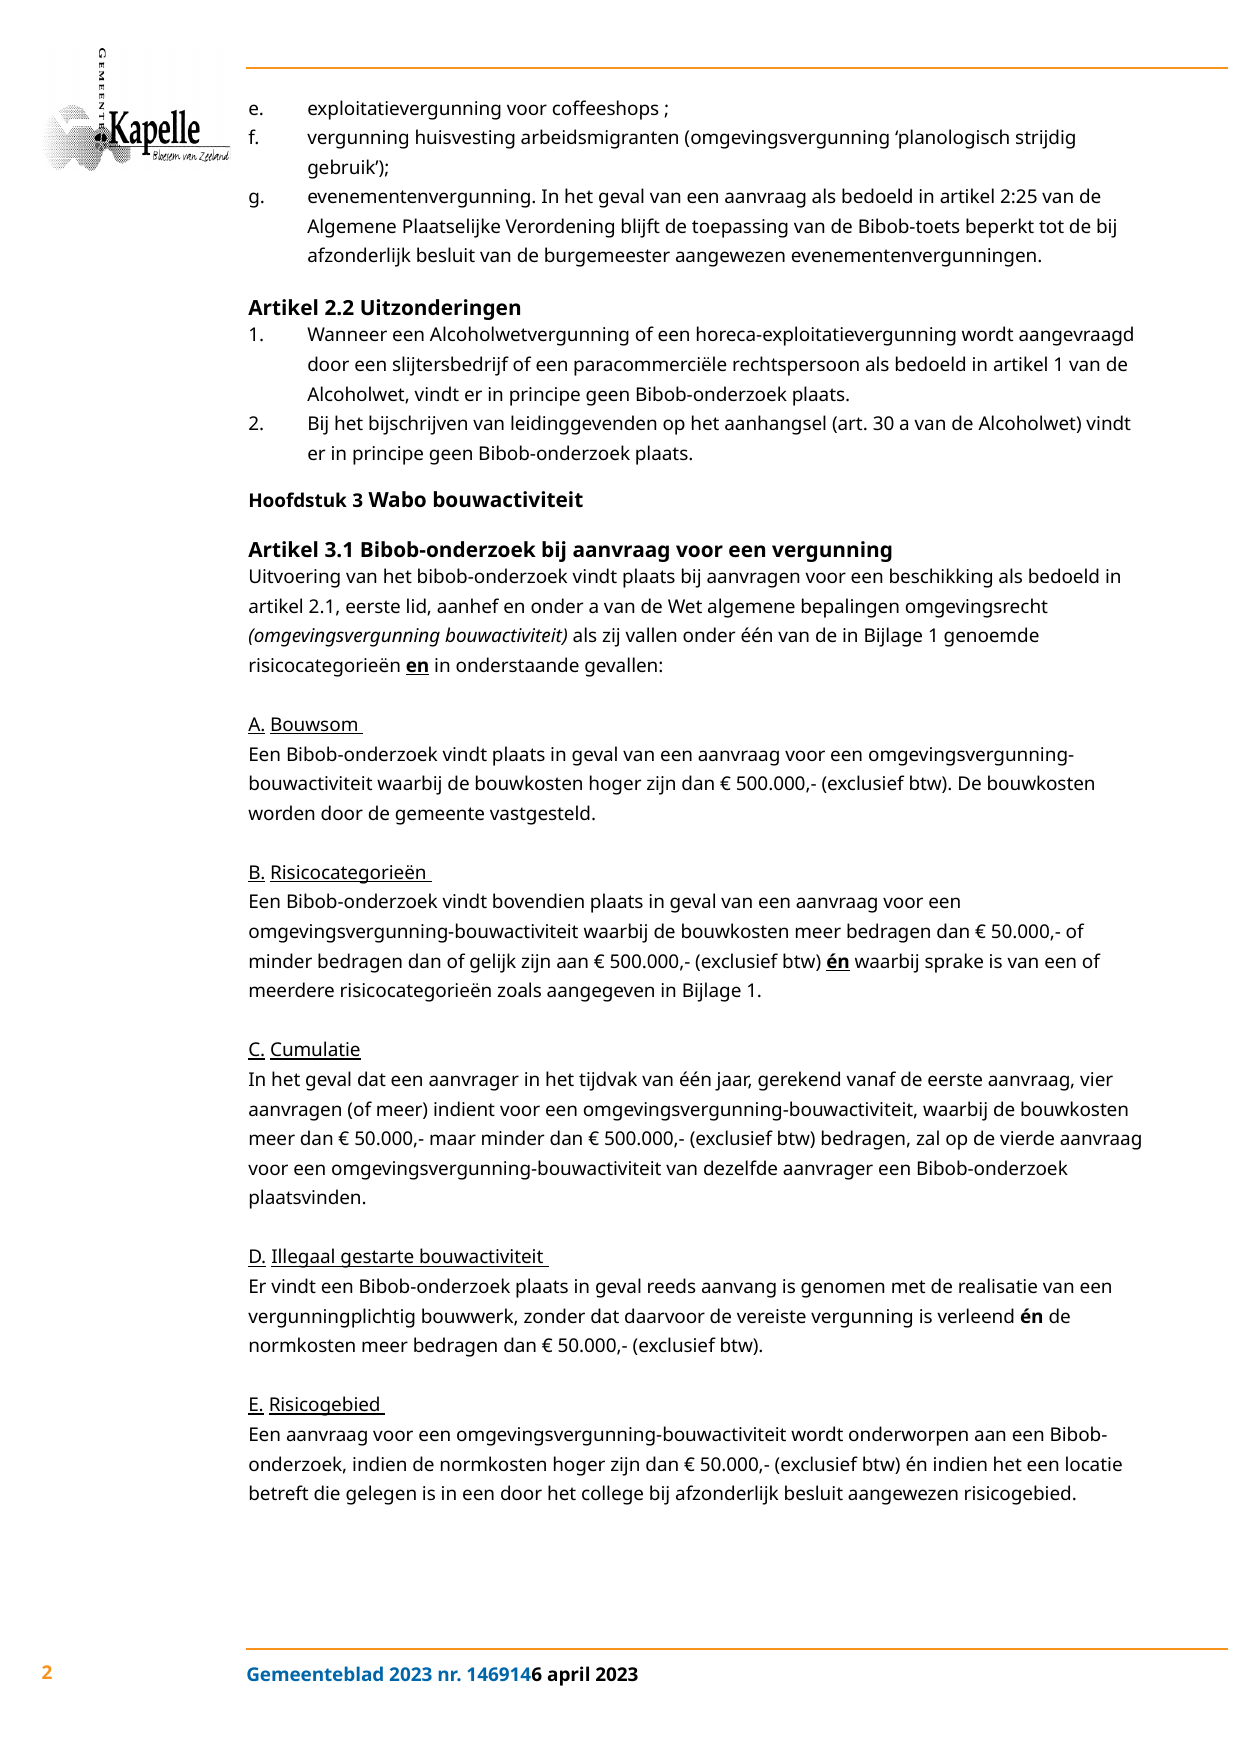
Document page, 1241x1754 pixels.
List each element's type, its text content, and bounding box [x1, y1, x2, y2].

text Een Bibob-onderzoek vindt plaats in geval van een aanvraag voor een omgevingsvergunning-bouwactiviteit waarbij de bouwkosten hoger zijn dan € 500.000,- (exclusief btw). De bouwkosten worden door de gemeente vastgesteld. [248, 741, 1152, 826]
list Bij het bijschrijven van leidinggevenden op het aanhangsel (art. 30 a van de Alcoholwet) vindt er in principe geen Bibob-onderzoek plaats. [248, 410, 1152, 466]
list evenementenvergunning. In het geval van een aanvraag als bedoeld in artikel 2:25 van de Algemene Plaatselijke Verordening blijft de toepassing van de Bibob-toets beperkt tot de bij afzonderlijk besluit van de burgemeester aangewezen evenementenvergunningen. [248, 183, 1152, 268]
text E. Risicogebied [248, 1392, 1152, 1417]
text Er vindt een Bibob-onderzoek plaats in geval reeds aanvang is genomen met de realisatie van een vergunningplichtig bouwwerk, zonder dat daarvoor de vereiste vergunning is verleend én de normkosten meer bedragen dan € 50.000,- (exclusief btw). [248, 1273, 1152, 1358]
text Artikel 2.2 Uitzonderingen [248, 293, 1152, 322]
list Wanneer een Alcoholwetvergunning of een horeca-exploitatievergunning wordt aangevraagd door een slijtersbedrijf of een paracommerciële rechtspersoon als bedoeld in artikel 1 van de Alcoholwet, vindt er in principe geen Bibob-onderzoek plaats. [248, 322, 1152, 406]
text In het geval dat een aanvrager in het tijdvak van één jaar, gerekend vanaf de eerste aanvraag, vier aanvragen (of meer) indient voor een omgevingsvergunning-bouwactiviteit, waarbij de bouwkosten meer dan € 50.000,- maar minder dan € 500.000,- (exclusief btw) bedragen, zal op de vierde aanvraag voor een omgevingsvergunning-bouwactiviteit van dezelfde aanvrager een Bibob-onderzoek plaatsvinden. [248, 1066, 1152, 1210]
text C. Cumulatie [248, 1037, 1152, 1062]
text B. Risicocategorieën [248, 859, 1152, 885]
text Uitvoering van het bibob-onderzoek vindt plaats bij aanvragen voor een beschikking als bedoeld in artikel 2.1, eerste lid, aanhef en onder a van de Wet algemene bepalingen omgevingsrecht (omgevingsvergunning bouwactiviteit) als zij vallen onder één van de in Bijlage 1 genoemde risicocategorieën en in onderstaande gevallen: [248, 563, 1152, 678]
text Een aanvraag voor een omgevingsvergunning-bouwactiviteit wordt onderworpen aan een Bibob-onderzoek, indien de normkosten hoger zijn dan € 50.000,- (exclusief btw) én indien het een locatie betreft die gelegen is in een door het college bij afzonderlijk besluit aangewezen risicogebied. [248, 1421, 1152, 1506]
text A. Bouwsom [248, 711, 1152, 737]
text Artikel 3.1 Bibob-onderzoek bij aanvraag voor een vergunning [248, 535, 1152, 563]
picture [41, 47, 231, 172]
list exploitatievergunning voor coffeeshops ; [248, 95, 1152, 121]
text Hoofdstuk 3 Wabo bouwactiviteit [248, 486, 1152, 514]
text Een Bibob-onderzoek vindt bovendien plaats in geval van een aanvraag voor een omgevingsvergunning-bouwactiviteit waarbij de bouwkosten meer bedragen dan € 50.000,- of minder bedragen dan of gelijk zijn aan € 500.000,- (exclusief btw) én waarbij sprake is van een of meerdere risicocategorieën zoals aangegeven in Bijlage 1. [248, 889, 1152, 1003]
text D. Illegaal gestarte bouwactiviteit [248, 1244, 1152, 1269]
list vergunning huisvesting arbeidsmigranten (omgevingsvergunning ‘planologisch strijdig gebruik’); [248, 124, 1152, 180]
